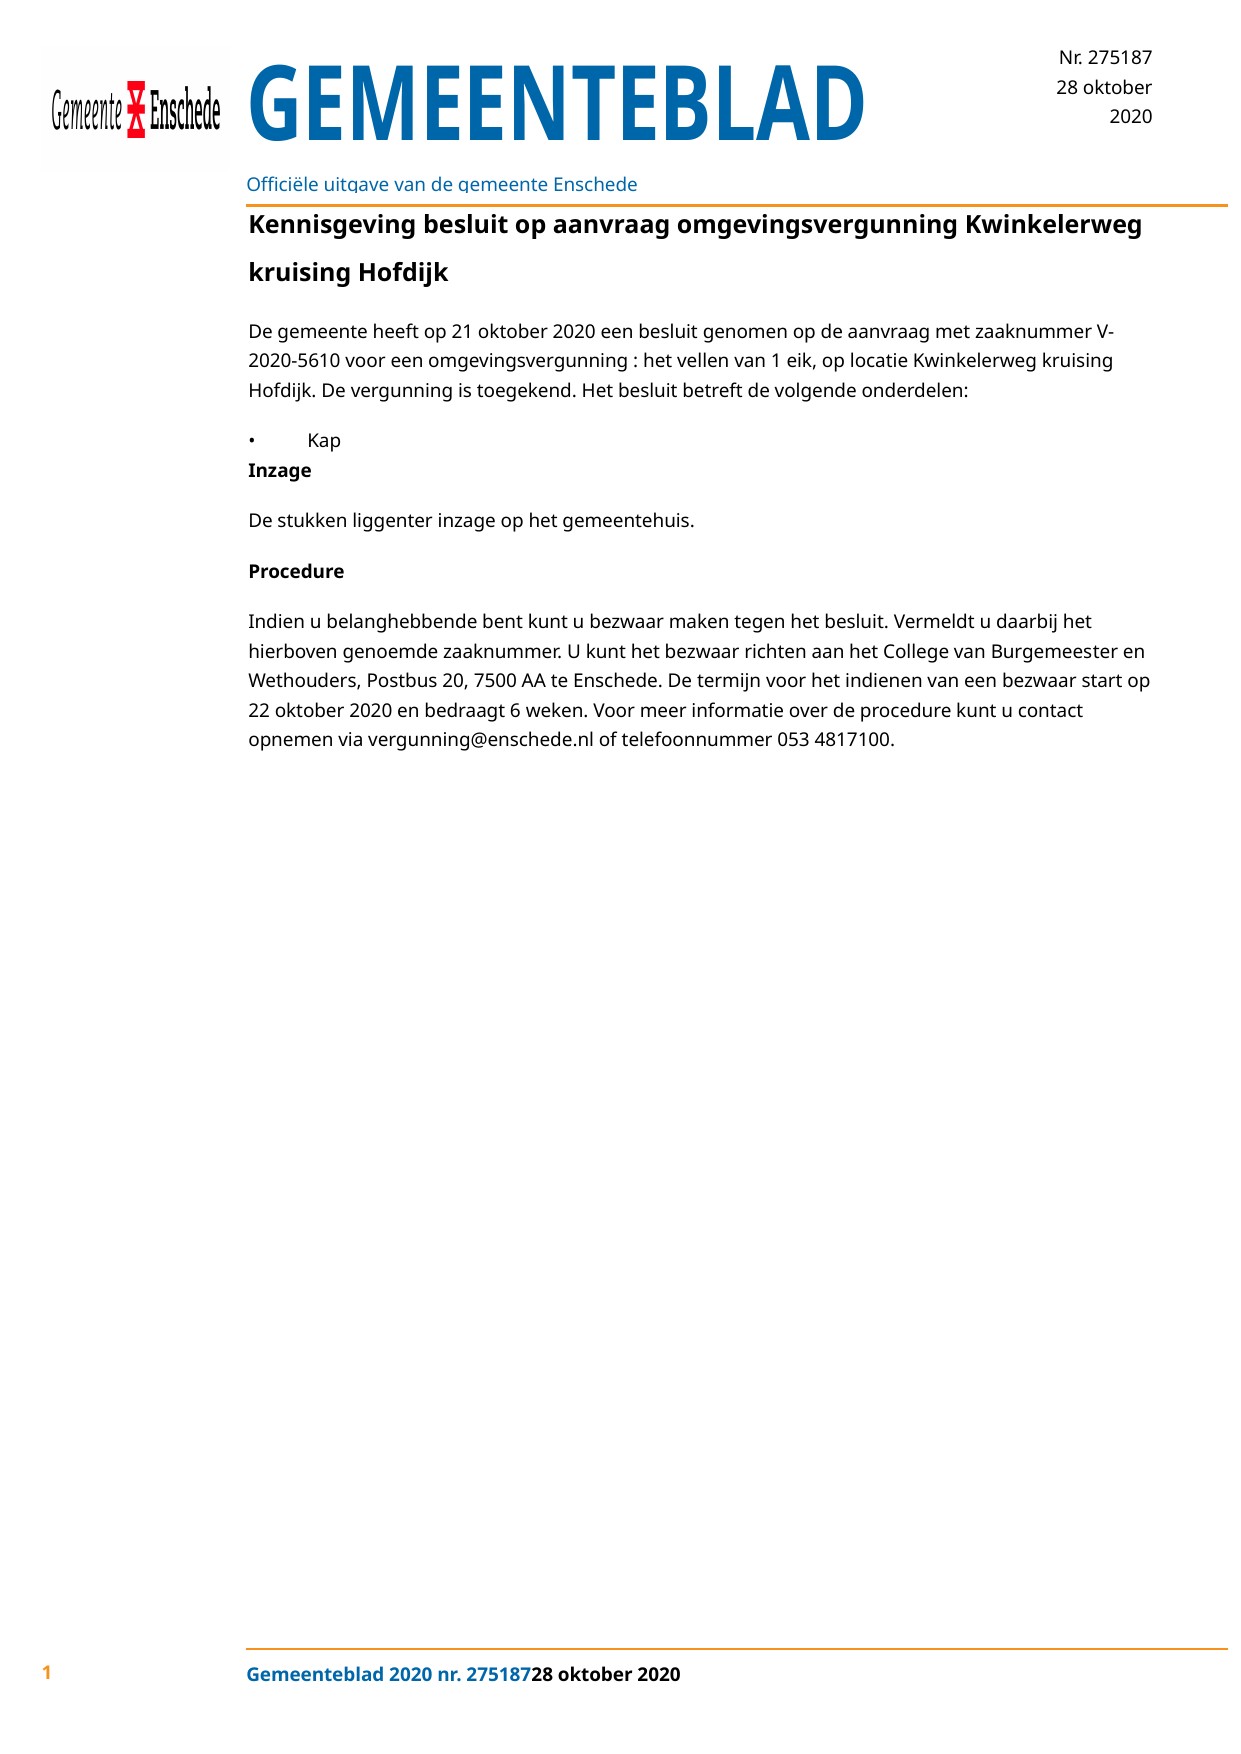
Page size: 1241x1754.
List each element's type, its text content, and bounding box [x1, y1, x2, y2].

text De stukken liggenter inzage op het gemeentehuis. [248, 507, 1152, 533]
picture [41, 47, 231, 172]
text De gemeente heeft op 21 oktober 2020 een besluit genomen op de aanvraag met zaaknummer V-2020-5610 voor een omgevingsvergunning : het vellen van 1 eik, op locatie Kwinkelerweg kruising Hofdijk. De vergunning is toegekend. Het besluit betreft de volgende onderdelen: [248, 318, 1152, 403]
text Procedure [248, 558, 1152, 584]
text Indien u belanghebbende bent kunt u bezwaar maken tegen het besluit. Vermeldt u daarbij het hierboven genoemde zaaknummer. U kunt het bezwaar richten aan het College van Burgemees­ter en Wethouders, Postbus 20, 7500 AA te Enschede. De termijn voor het indienen van een bezwaar start op 22 oktober 2020 en bedraagt 6 weken. Voor meer informatie over de procedure kunt u contact opnemen via vergunning@enschede.nl of telefoonnummer 053 4817100. [248, 608, 1152, 752]
text Kennisgeving besluit op aanvraag omgevingsvergunning Kwinkelerweg kruising Hofdijk [248, 207, 1152, 288]
list Kap [248, 427, 1152, 453]
text Inzage [248, 457, 1152, 483]
